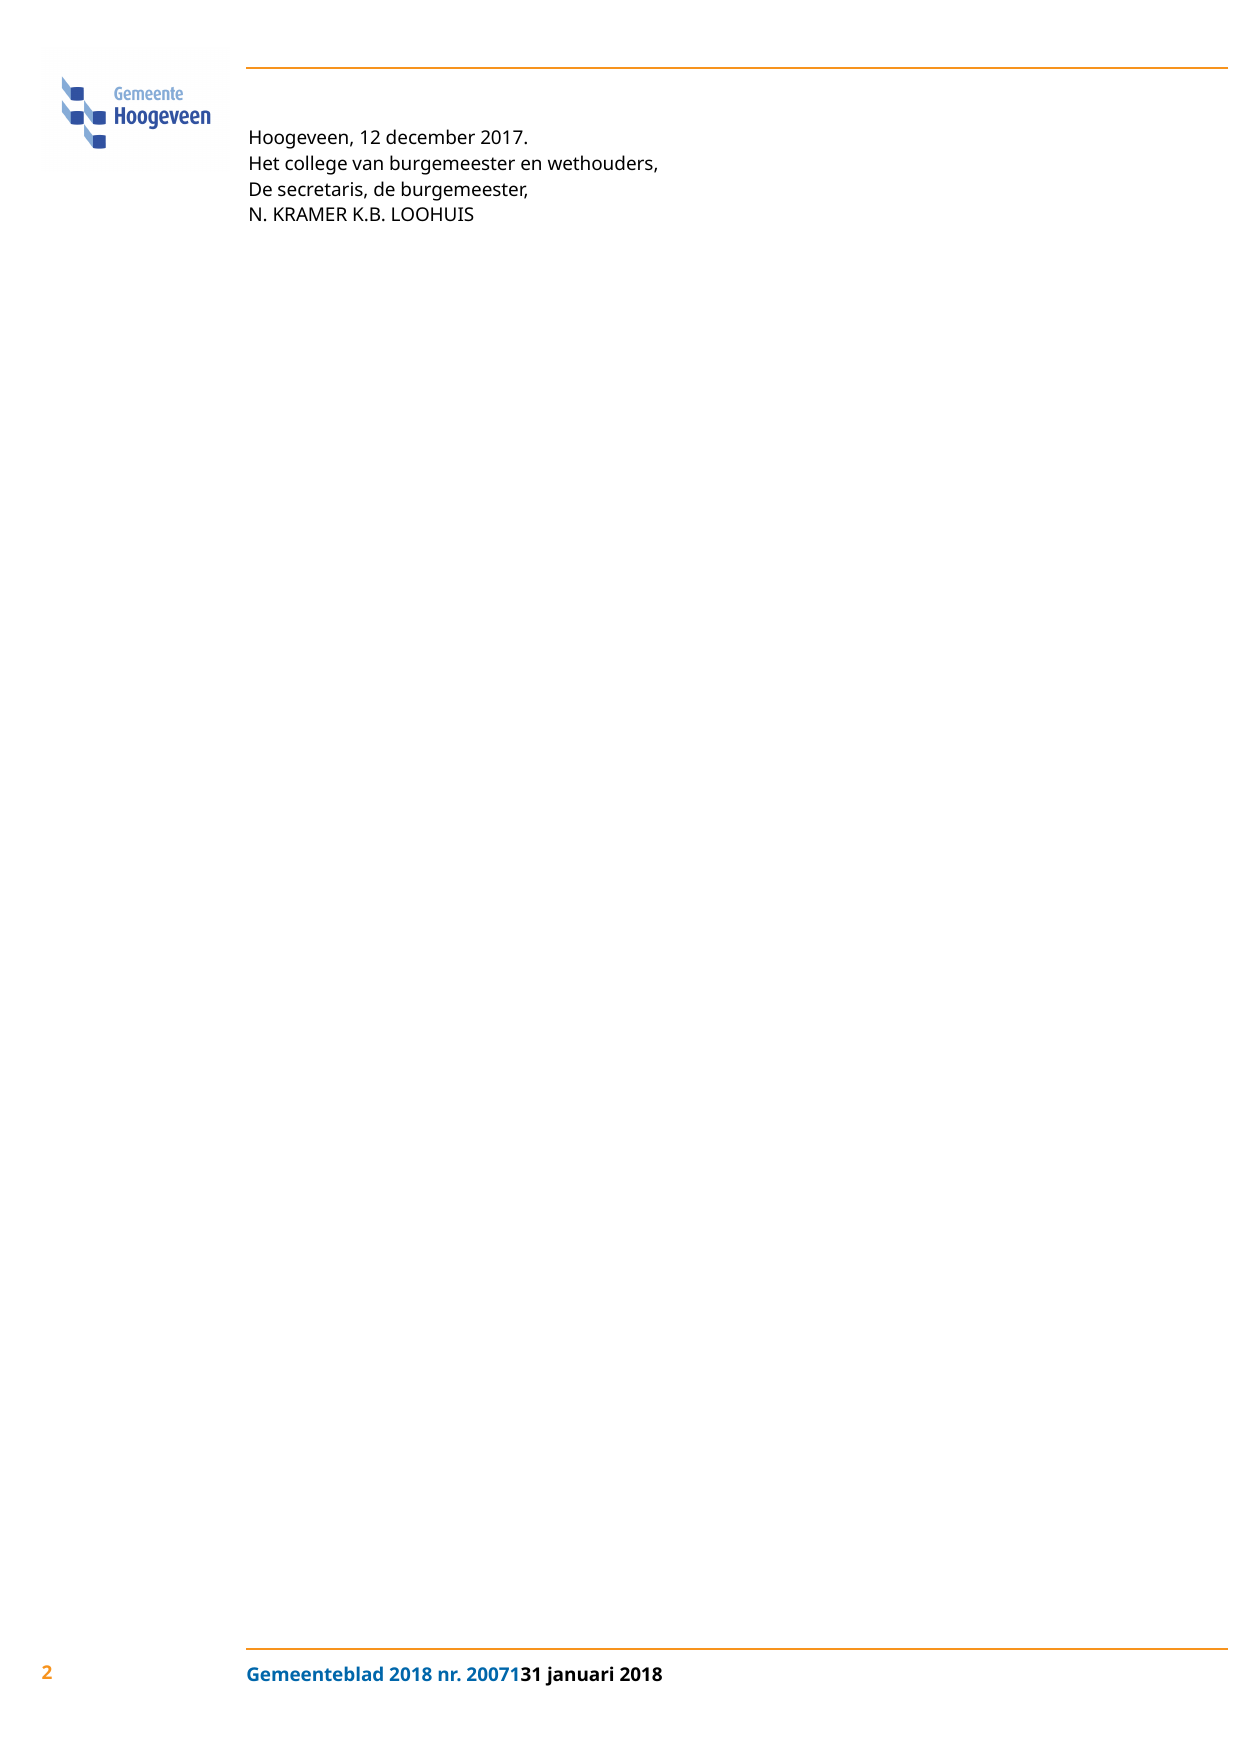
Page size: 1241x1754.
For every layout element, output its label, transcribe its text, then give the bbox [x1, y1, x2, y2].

text N. KRAMER K.B. LOOHUIS [248, 202, 1152, 227]
text De secretaris, de burgemeester, [248, 176, 1152, 202]
text Het college van burgemeester en wethouders, [248, 150, 1152, 176]
picture [41, 47, 231, 172]
text Hoogeveen, 12 december 2017. [248, 124, 1152, 150]
